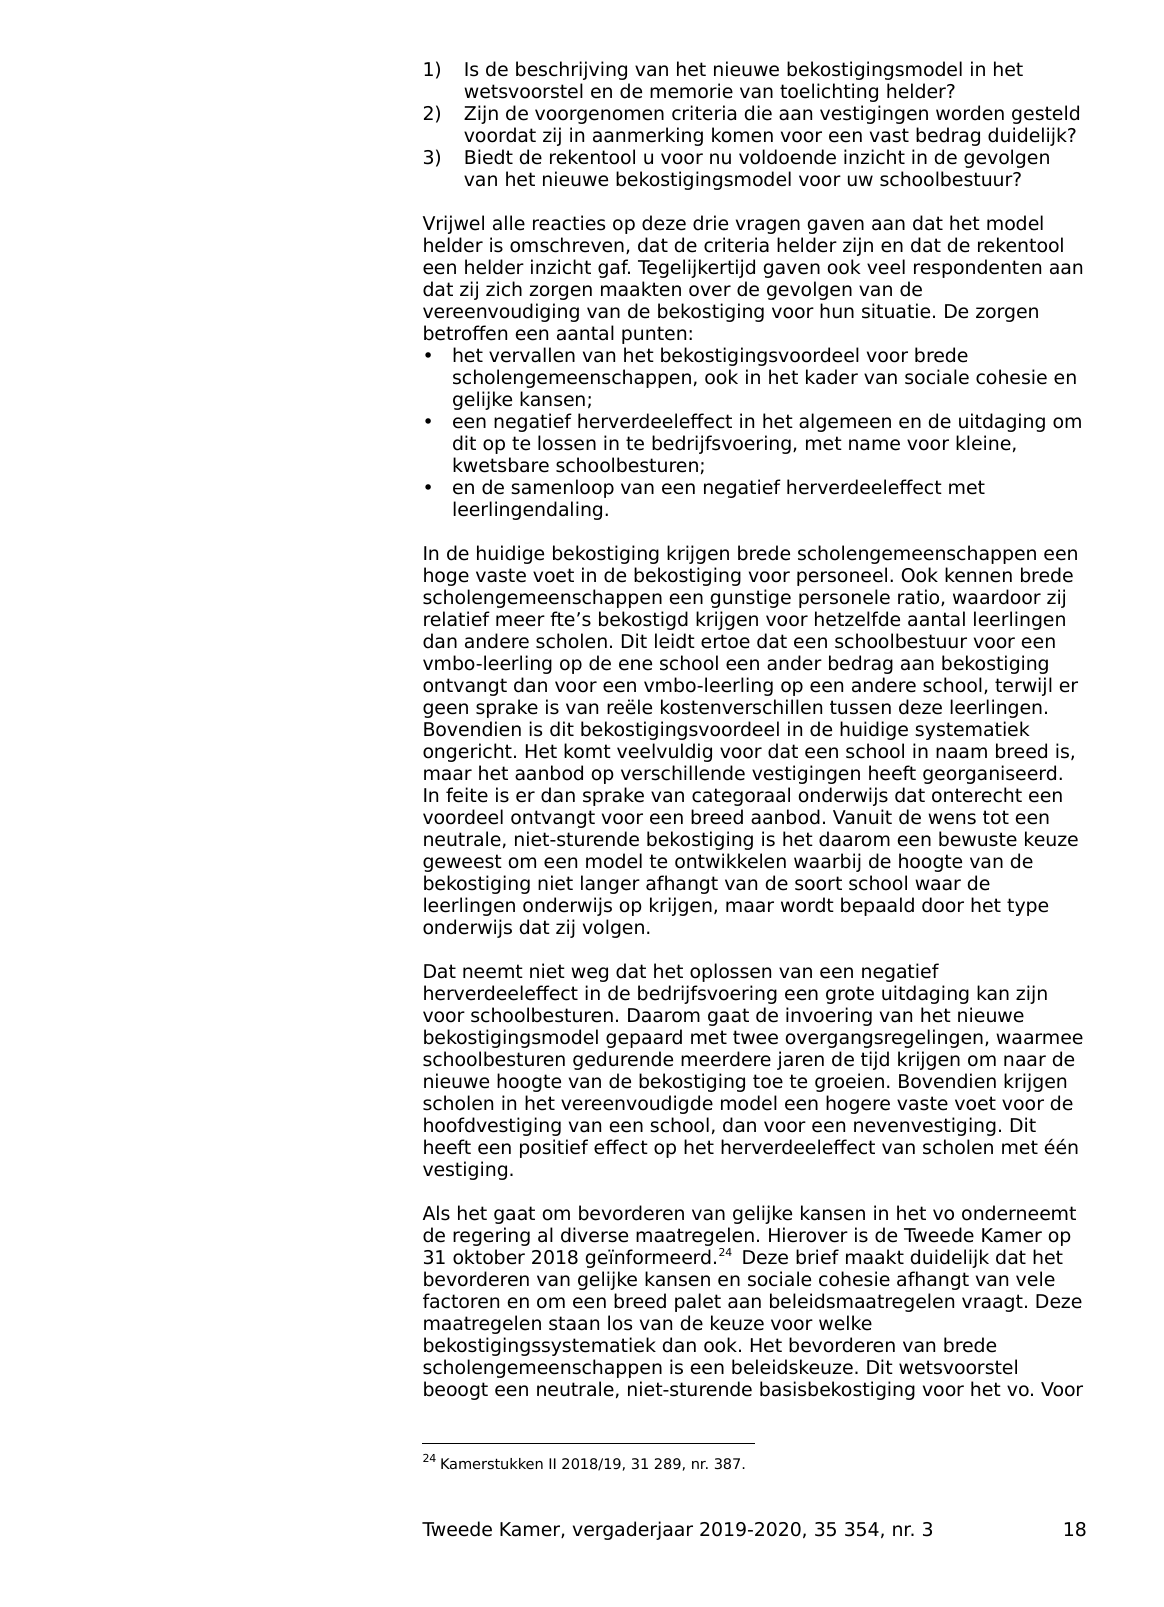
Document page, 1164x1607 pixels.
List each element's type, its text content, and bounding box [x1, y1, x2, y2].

text • het vervallen van het bekostigingsvoordeel voor brede scholengemeenschappen, ook in het kader van sociale cohesie en gelijke kansen; [422, 345, 1087, 411]
text 2) Zijn de voorgenomen criteria die aan vestigingen worden gesteld voordat zij in aanmerking komen voor een vast bedrag duidelijk? [422, 103, 1087, 147]
text Vrijwel alle reacties op deze drie vragen gaven aan dat het model helder is omschreven, dat de criteria helder zijn en dat de rekentool een helder inzicht gaf. Tegelijkertijd gaven ook veel respondenten aan dat zij zich zorgen maakten over de gevolgen van de vereenvoudiging van de bekostiging voor hun situatie. De zorgen betroffen een aantal punten: [422, 213, 1087, 345]
text 1) Is de beschrijving van het nieuwe bekostigingsmodel in het wetsvoorstel en de memorie van toelichting helder? [422, 59, 1087, 103]
text • en de samenloop van een negatief herverdeeleffect met leerlingendaling. [422, 477, 1087, 521]
text Als het gaat om bevorderen van gelijke kansen in het vo onderneemt de regering al diverse maatregelen. Hierover is de Tweede Kamer op 31 oktober 2018 geïnformeerd. Deze brief maakt duidelijk dat het bevorderen van gelijke kansen en sociale cohesie afhangt van vele factoren en om een breed palet aan beleidsmaatregelen vraagt. Deze maatregelen staan los van de keuze voor welke bekostigingssystematiek dan ook. Het bevorderen van brede scholengemeenschappen is een beleidskeuze. Dit wetsvoorstel beoogt een neutrale, niet-sturende basisbekostiging voor het vo. Voor [422, 1203, 1087, 1401]
text In de huidige bekostiging krijgen brede scholengemeenschappen een hoge vaste voet in de bekostiging voor personeel. Ook kennen brede scholengemeenschappen een gunstige personele ratio, waardoor zij relatief meer fte’s bekostigd krijgen voor hetzelfde aantal leerlingen dan andere scholen. Dit leidt ertoe dat een schoolbestuur voor een vmbo-leerling op de ene school een ander bedrag aan bekostiging ontvangt dan voor een vmbo-leerling op een andere school, terwijl er geen sprake is van reële kostenverschillen tussen deze leerlingen. Bovendien is dit bekostigingsvoordeel in de huidige systematiek ongericht. Het komt veelvuldig voor dat een school in naam breed is, maar het aanbod op verschillende vestigingen heeft georganiseerd. In feite is er dan sprake van categoraal onderwijs dat onterecht een voordeel ontvangt voor een breed aanbod. Vanuit de wens tot een neutrale, niet-sturende bekostiging is het daarom een bewuste keuze geweest om een model te ontwikkelen waarbij de hoogte van de bekostiging niet langer afhangt van de soort school waar de leerlingen onderwijs op krijgen, maar wordt bepaald door het type onderwijs dat zij volgen. [422, 543, 1087, 939]
text • een negatief herverdeeleffect in het algemeen en de uitdaging om dit op te lossen in te bedrijfsvoering, met name voor kleine, kwetsbare schoolbesturen; [422, 411, 1087, 477]
text 3) Biedt de rekentool u voor nu voldoende inzicht in de gevolgen van het nieuwe bekostigingsmodel voor uw schoolbestuur? [422, 147, 1087, 191]
text Dat neemt niet weg dat het oplossen van een negatief herverdeeleffect in de bedrijfsvoering een grote uitdaging kan zijn voor schoolbesturen. Daarom gaat de invoering van het nieuwe bekostigingsmodel gepaard met twee overgangsregelingen, waarmee schoolbesturen gedurende meerdere jaren de tijd krijgen om naar de nieuwe hoogte van de bekostiging toe te groeien. Bovendien krijgen scholen in het vereenvoudigde model een hogere vaste voet voor de hoofdvestiging van een school, dan voor een nevenvestiging. Dit heeft een positief effect op het herverdeeleffect van scholen met één vestiging. [422, 961, 1087, 1181]
text Kamerstukken II 2018/19, 31 289, nr. 387. [422, 1452, 1087, 1474]
